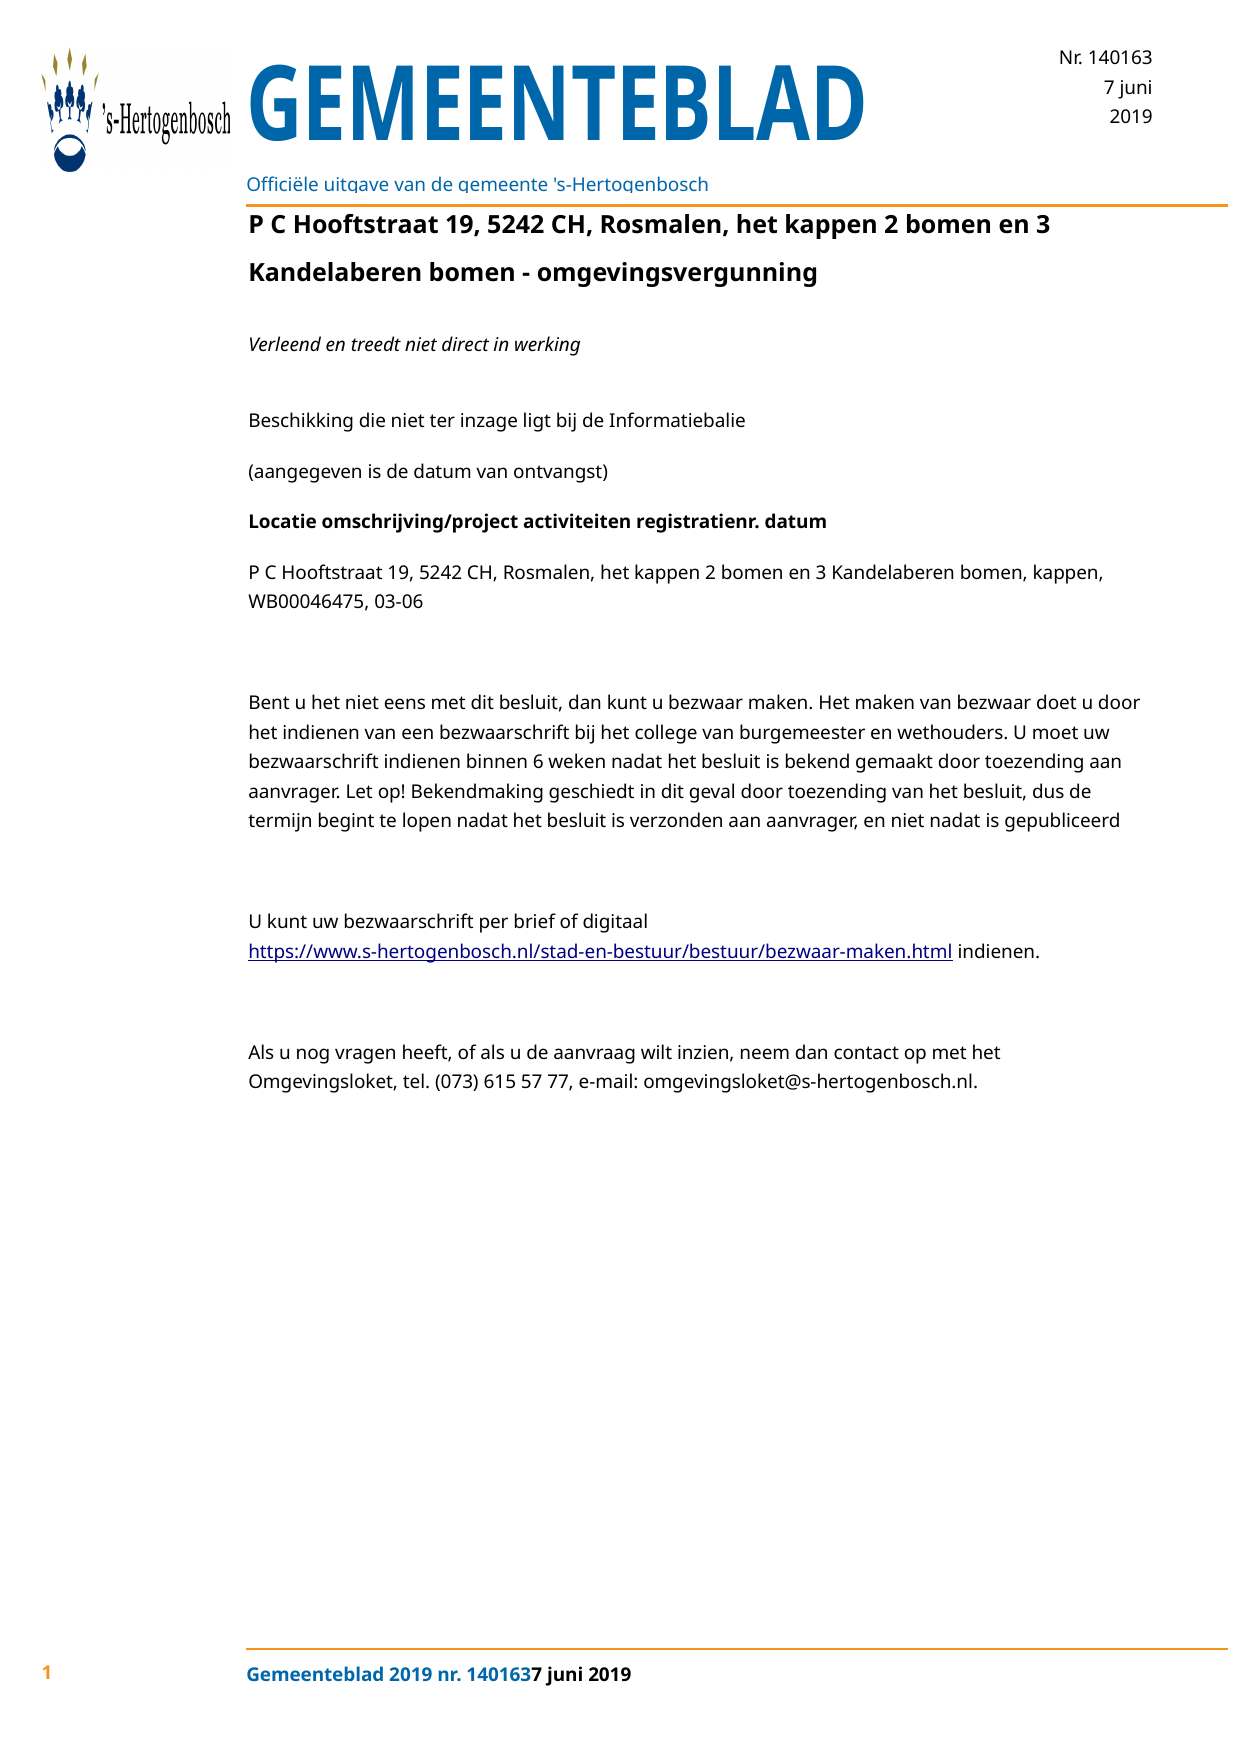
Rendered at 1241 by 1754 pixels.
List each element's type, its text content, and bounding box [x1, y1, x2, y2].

text Verleend en treedt niet direct in werking [248, 331, 1152, 357]
text P C Hooftstraat 19, 5242 CH, Rosmalen, het kappen 2 bomen en 3 Kandelaberen bomen, kappen, WB00046475, 03-06 [248, 559, 1152, 614]
text Als u nog vragen heeft, of als u de aanvraag wilt inzien, neem dan contact op met het Omgevingsloket, tel. (073) 615 57 77, e-mail: omgevingsloket@s-hertogenbosch.nl. [248, 1039, 1152, 1094]
text Bent u het niet eens met dit besluit, dan kunt u bezwaar maken. Het maken van bezwaar doet u door het indienen van een bezwaarschrift bij het college van burgemeester en wethouders. U moet uw bezwaarschrift indienen binnen 6 weken nadat het besluit is bekend gemaakt door toezending aan aanvrager. Let op! Bekendmaking geschiedt in dit geval door toezending van het besluit, dus de termijn begint te lopen nadat het besluit is verzonden aan aanvrager, en niet nadat is gepubliceerd [248, 689, 1152, 833]
text (aangegeven is de datum van ontvangst) [248, 458, 1152, 484]
text U kunt uw bezwaarschrift per brief of digitaal https://www.s-hertogenbosch.nl/stad-en-bestuur/bestuur/bezwaar-maken.html indienen. [248, 908, 1152, 964]
text Locatie omschrijving/project activiteiten registratienr. datum [248, 508, 1152, 534]
text Beschikking die niet ter inzage ligt bij de Informatiebalie [248, 408, 1152, 433]
picture [41, 47, 231, 172]
text P C Hooftstraat 19, 5242 CH, Rosmalen, het kappen 2 bomen en 3 Kandelaberen bomen - omgevingsvergunning [248, 207, 1152, 288]
